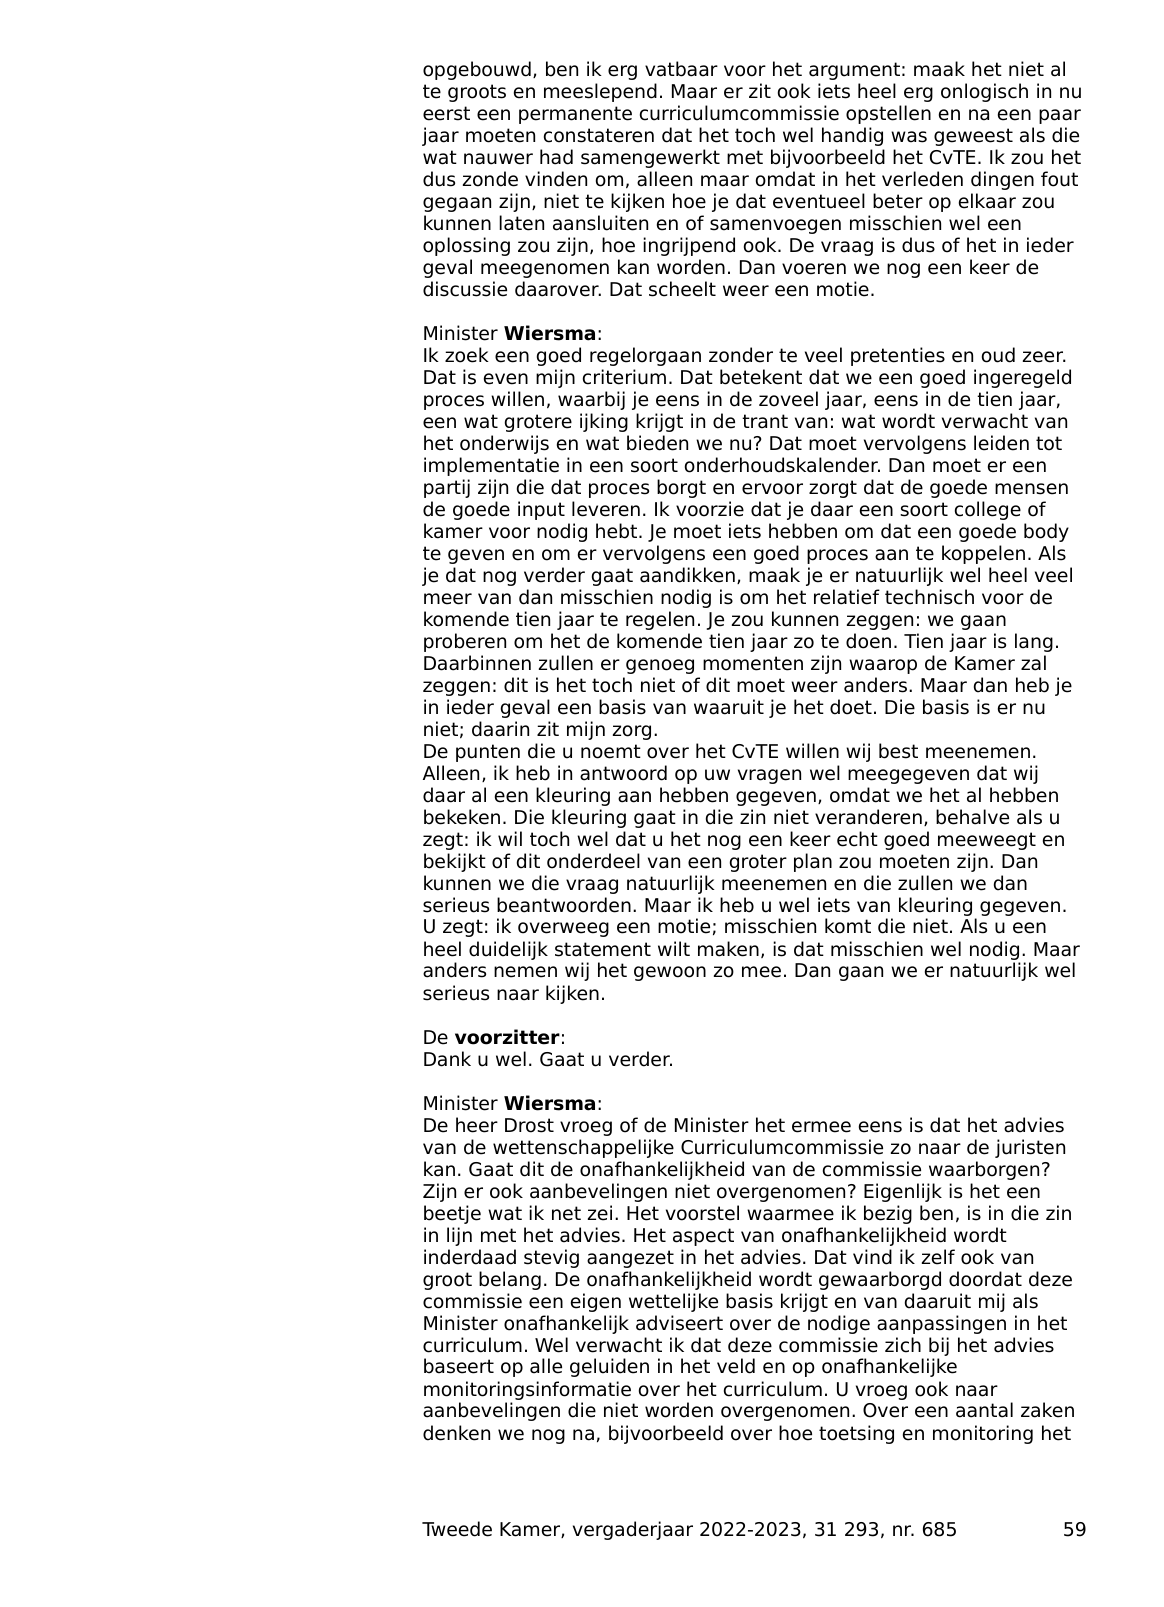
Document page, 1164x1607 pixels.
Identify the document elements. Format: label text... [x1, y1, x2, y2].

text Dank u wel. Gaat u verder. [422, 1048, 1087, 1071]
text De punten die u noemt over het CvTE willen wij best meenemen. Alleen, ik heb in antwoord op uw vragen wel meegegeven dat wij daar al een kleuring aan hebben gegeven, omdat we het al hebben bekeken. Die kleuring gaat in die zin niet veranderen, behalve als u zegt: ik wil toch wel dat u het nog een keer echt goed meeweegt en bekijkt of dit onderdeel van een groter plan zou moeten zijn. Dan kunnen we die vraag natuurlijk meenemen en die zullen we dan serieus beantwoorden. Maar ik heb u wel iets van kleuring gegeven. U zegt: ik overweeg een motie; misschien komt die niet. Als u een heel duidelijk statement wilt maken, is dat misschien wel nodig. Maar anders nemen wij het gewoon zo mee. Dan gaan we er natuurlijk wel serieus naar kijken. [422, 741, 1087, 1004]
text De heer Drost vroeg of de Minister het ermee eens is dat het advies van de wettenschappelijke Curriculumcommissie zo naar de juristen kan. Gaat dit de onafhankelijkheid van de commissie waarborgen? Zijn er ook aanbevelingen niet overgenomen? Eigenlijk is het een beetje wat ik net zei. Het voorstel waarmee ik bezig ben, is in die zin in lijn met het advies. Het aspect van onafhankelijkheid wordt inderdaad stevig aangezet in het advies. Dat vind ik zelf ook van groot belang. De onafhankelijkheid wordt gewaarborgd doordat deze commissie een eigen wettelijke basis krijgt en van daaruit mij als Minister onafhankelijk adviseert over de nodige aanpassingen in het curriculum. Wel verwacht ik dat deze commissie zich bij het advies baseert op alle geluiden in het veld en op onafhankelijke monitoringsinformatie over het curriculum. U vroeg ook naar aanbevelingen die niet worden overgenomen. Over een aantal zaken denken we nog na, bijvoorbeeld over hoe toetsing en monitoring het [422, 1115, 1087, 1444]
text Ik zoek een goed regelorgaan zonder te veel pretenties en oud zeer. Dat is even mijn criterium. Dat betekent dat we een goed ingeregeld proces willen, waarbij je eens in de zoveel jaar, eens in de tien jaar, een wat grotere ijking krijgt in de trant van: wat wordt verwacht van het onderwijs en wat bieden we nu? Dat moet vervolgens leiden tot implementatie in een soort onderhoudskalender. Dan moet er een partij zijn die dat proces borgt en ervoor zorgt dat de goede mensen de goede input leveren. Ik voorzie dat je daar een soort college of kamer voor nodig hebt. Je moet iets hebben om dat een goede body te geven en om er vervolgens een goed proces aan te koppelen. Als je dat nog verder gaat aandikken, maak je er natuurlijk wel heel veel meer van dan misschien nodig is om het relatief technisch voor de komende tien jaar te regelen. Je zou kunnen zeggen: we gaan proberen om het de komende tien jaar zo te doen. Tien jaar is lang. Daarbinnen zullen er genoeg momenten zijn waarop de Kamer zal zeggen: dit is het toch niet of dit moet weer anders. Maar dan heb je in ieder geval een basis van waaruit je het doet. Die basis is er nu niet; daarin zit mijn zorg. [422, 345, 1087, 741]
text Minister Wiersma: [422, 1093, 1087, 1115]
text De voorzitter: [422, 1027, 1087, 1048]
text opgebouwd, ben ik erg vatbaar voor het argument: maak het niet al te groots en meeslepend. Maar er zit ook iets heel erg onlogisch in nu eerst een permanente curriculumcommissie opstellen en na een paar jaar moeten constateren dat het toch wel handig was geweest als die wat nauwer had samengewerkt met bijvoorbeeld het CvTE. Ik zou het dus zonde vinden om, alleen maar omdat in het verleden dingen fout gegaan zijn, niet te kijken hoe je dat eventueel beter op elkaar zou kunnen laten aansluiten en of samenvoegen misschien wel een oplossing zou zijn, hoe ingrijpend ook. De vraag is dus of het in ieder geval meegenomen kan worden. Dan voeren we nog een keer de discussie daarover. Dat scheelt weer een motie. [422, 59, 1087, 301]
text Minister Wiersma: [422, 323, 1087, 345]
